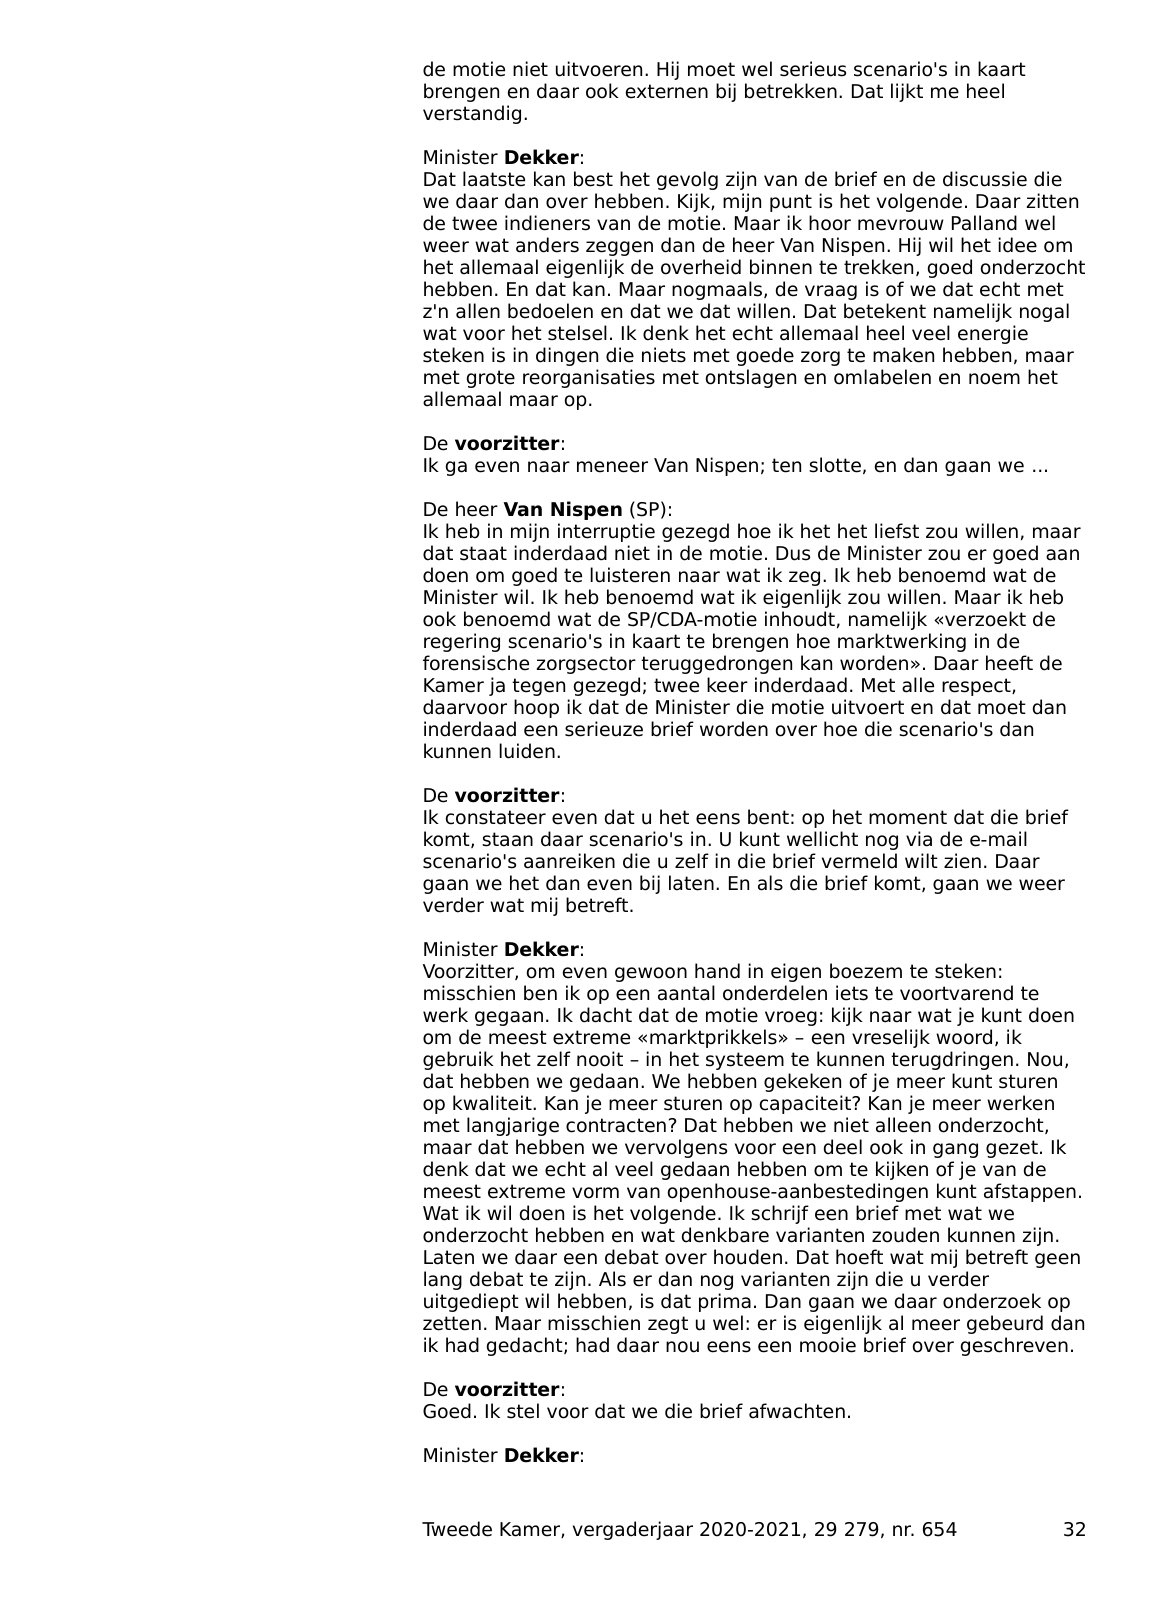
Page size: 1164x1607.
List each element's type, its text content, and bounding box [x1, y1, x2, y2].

text De voorzitter: [422, 785, 1087, 807]
text De heer Van Nispen (SP): [422, 499, 1087, 521]
text Minister Dekker: [422, 1445, 1087, 1467]
text De voorzitter: [422, 433, 1087, 455]
text Minister Dekker: [422, 939, 1087, 961]
text De voorzitter: [422, 1379, 1087, 1401]
text Minister Dekker: [422, 147, 1087, 169]
text Dat laatste kan best het gevolg zijn van de brief en de discussie die we daar dan over hebben. Kijk, mijn punt is het volgende. Daar zitten de twee indieners van de motie. Maar ik hoor mevrouw Palland wel weer wat anders zeggen dan de heer Van Nispen. Hij wil het idee om het allemaal eigenlijk de overheid binnen te trekken, goed onderzocht hebben. En dat kan. Maar nogmaals, de vraag is of we dat echt met z'n allen bedoelen en dat we dat willen. Dat betekent namelijk nogal wat voor het stelsel. Ik denk het echt allemaal heel veel energie steken is in dingen die niets met goede zorg te maken hebben, maar met grote reorganisaties met ontslagen en omlabelen en noem het allemaal maar op. [422, 169, 1087, 411]
text Ik constateer even dat u het eens bent: op het moment dat die brief komt, staan daar scenario's in. U kunt wellicht nog via de e-mail scenario's aanreiken die u zelf in die brief vermeld wilt zien. Daar gaan we het dan even bij laten. En als die brief komt, gaan we weer verder wat mij betreft. [422, 807, 1087, 917]
text Wat ik wil doen is het volgende. Ik schrijf een brief met wat we onderzocht hebben en wat denkbare varianten zouden kunnen zijn. Laten we daar een debat over houden. Dat hoeft wat mij betreft geen lang debat te zijn. Als er dan nog varianten zijn die u verder uitgediept wil hebben, is dat prima. Dan gaan we daar onderzoek op zetten. Maar misschien zegt u wel: er is eigenlijk al meer gebeurd dan ik had gedacht; had daar nou eens een mooie brief over geschreven. [422, 1203, 1087, 1357]
text Ik ga even naar meneer Van Nispen; ten slotte, en dan gaan we ... [422, 455, 1087, 477]
text Voorzitter, om even gewoon hand in eigen boezem te steken: misschien ben ik op een aantal onderdelen iets te voortvarend te werk gegaan. Ik dacht dat de motie vroeg: kijk naar wat je kunt doen om de meest extreme «marktprikkels» – een vreselijk woord, ik gebruik het zelf nooit – in het systeem te kunnen terugdringen. Nou, dat hebben we gedaan. We hebben gekeken of je meer kunt sturen op kwaliteit. Kan je meer sturen op capaciteit? Kan je meer werken met langjarige contracten? Dat hebben we niet alleen onderzocht, maar dat hebben we vervolgens voor een deel ook in gang gezet. Ik denk dat we echt al veel gedaan hebben om te kijken of je van de meest extreme vorm van openhouse-aanbestedingen kunt afstappen. [422, 961, 1087, 1203]
text Ik heb in mijn interruptie gezegd hoe ik het het liefst zou willen, maar dat staat inderdaad niet in de motie. Dus de Minister zou er goed aan doen om goed te luisteren naar wat ik zeg. Ik heb benoemd wat de Minister wil. Ik heb benoemd wat ik eigenlijk zou willen. Maar ik heb ook benoemd wat de SP/CDA-motie inhoudt, namelijk «verzoekt de regering scenario's in kaart te brengen hoe marktwerking in de forensische zorgsector teruggedrongen kan worden». Daar heeft de Kamer ja tegen gezegd; twee keer inderdaad. Met alle respect, daarvoor hoop ik dat de Minister die motie uitvoert en dat moet dan inderdaad een serieuze brief worden over hoe die scenario's dan kunnen luiden. [422, 521, 1087, 763]
text de motie niet uitvoeren. Hij moet wel serieus scenario's in kaart brengen en daar ook externen bij betrekken. Dat lijkt me heel verstandig. [422, 59, 1087, 125]
text Goed. Ik stel voor dat we die brief afwachten. [422, 1401, 1087, 1423]
